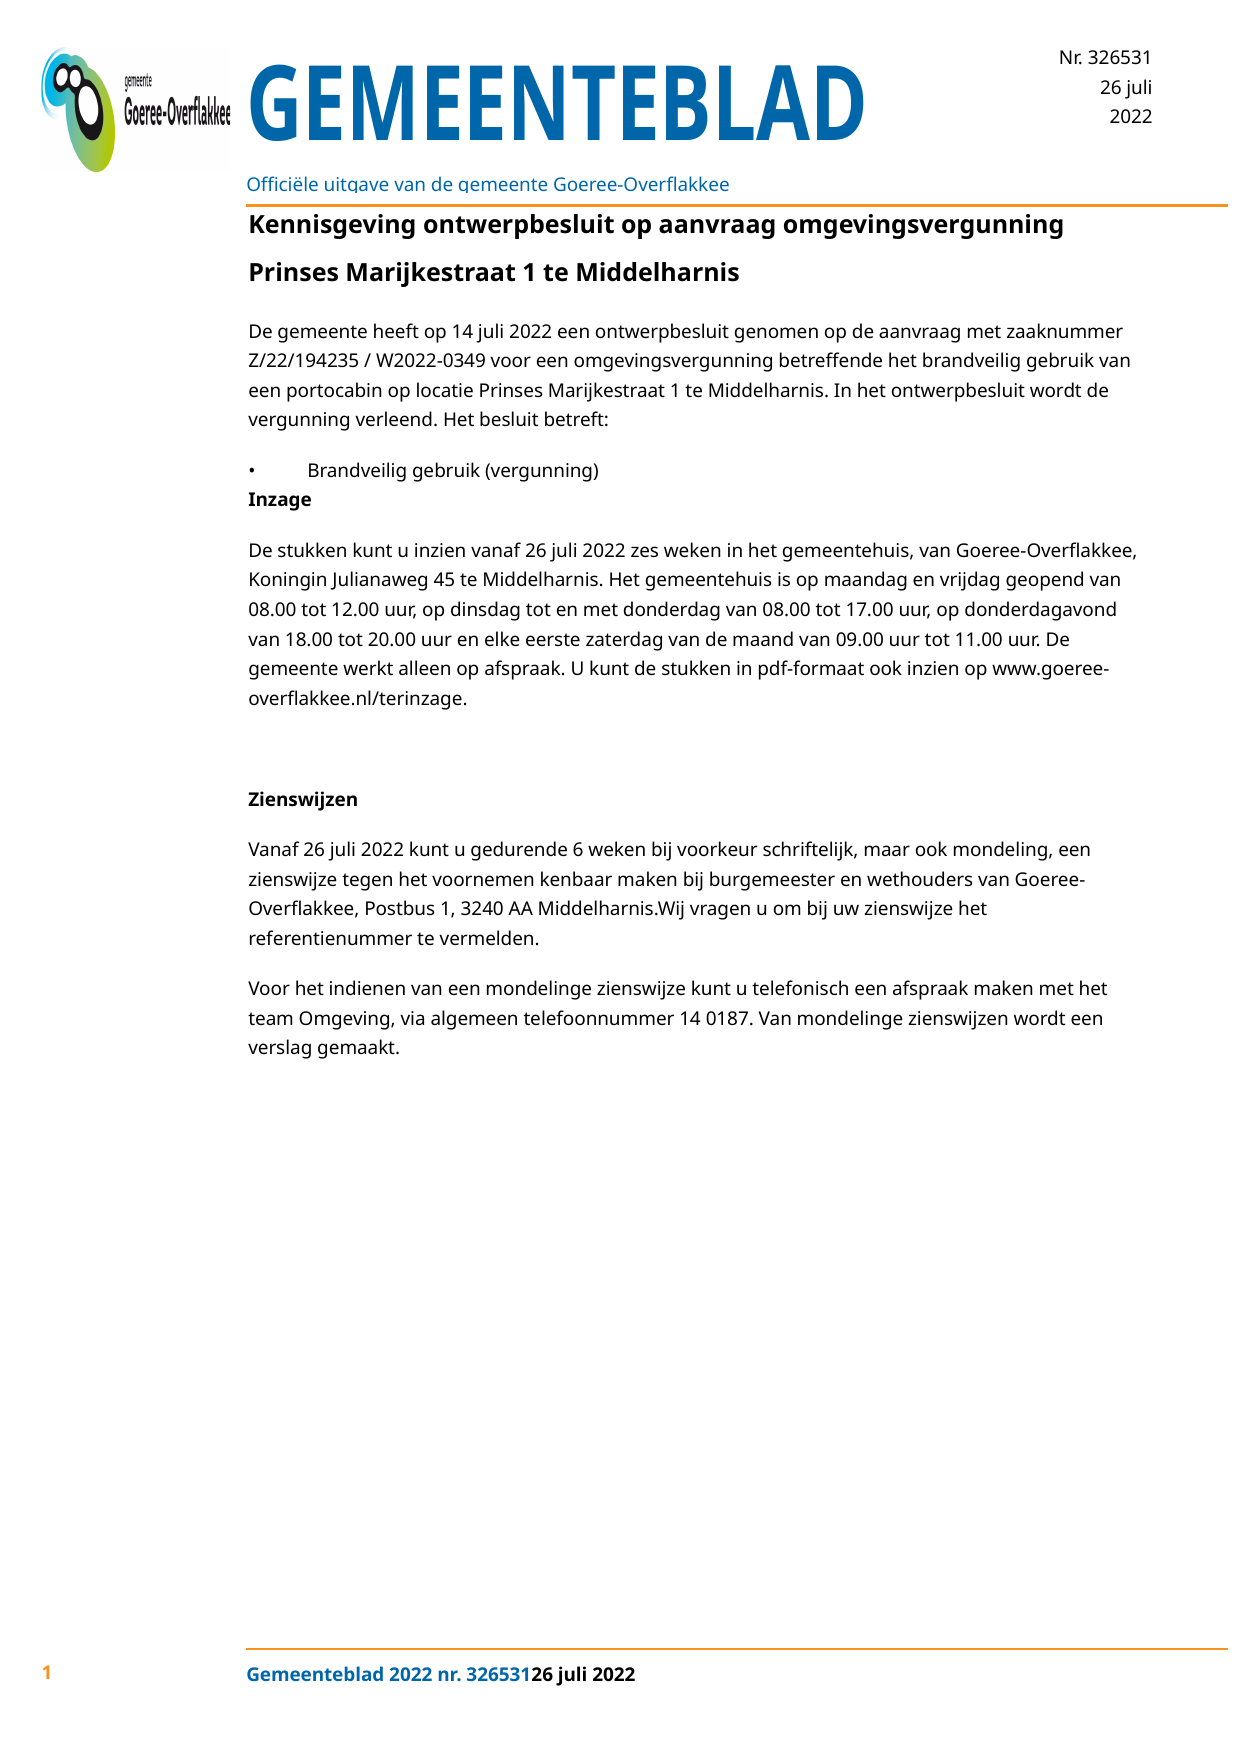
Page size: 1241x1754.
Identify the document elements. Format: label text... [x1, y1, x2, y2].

text Inzage [248, 487, 1152, 512]
list Brandveilig gebruik (vergunning) [248, 457, 1152, 483]
text Zienswijzen [248, 786, 1152, 812]
text Vanaf 26 juli 2022 kunt u gedurende 6 weken bij voorkeur schriftelijk, maar ook mondeling, een zienswijze tegen het voornemen kenbaar maken bij burgemeester en wethouders van Goeree-Overflakkee, Postbus 1, 3240 AA Middelharnis.Wij vragen u om bij uw zienswijze het referentienummer te vermelden. [248, 836, 1152, 951]
text Kennisgeving ontwerpbesluit op aanvraag omgevingsvergunning Prinses Marijkestraat 1 te Middelharnis [248, 207, 1152, 288]
picture [41, 47, 231, 172]
text Voor het indienen van een mondelinge zienswijze kunt u telefonisch een afspraak maken met het team Omgeving, via algemeen telefoonnummer 14 0187. Van mondelinge zienswijzen wordt een verslag gemaakt. [248, 975, 1152, 1060]
text De gemeente heeft op 14 juli 2022 een ontwerpbesluit genomen op de aanvraag met zaaknummer Z/22/194235 / W2022-0349 voor een omgevingsvergunning betreffende het brandveilig gebruik van een portocabin op locatie Prinses Marijkestraat 1 te Middelharnis. In het ontwerpbesluit wordt de vergunning verleend. Het besluit betreft: [248, 318, 1152, 432]
text De stukken kunt u inzien vanaf 26 juli 2022 zes weken in het gemeentehuis, van Goeree-Overflakkee, Koningin Julianaweg 45 te Middelharnis. Het gemeentehuis is op maandag en vrijdag geopend van 08.00 tot 12.00 uur, op dinsdag tot en met donderdag van 08.00 tot 17.00 uur, op donderdagavond van 18.00 tot 20.00 uur en elke eerste zaterdag van de maand van 09.00 uur tot 11.00 uur. De gemeente werkt alleen op afspraak. U kunt de stukken in pdf-formaat ook inzien op www.goeree-overflakkee.nl/terinzage. [248, 537, 1152, 711]
